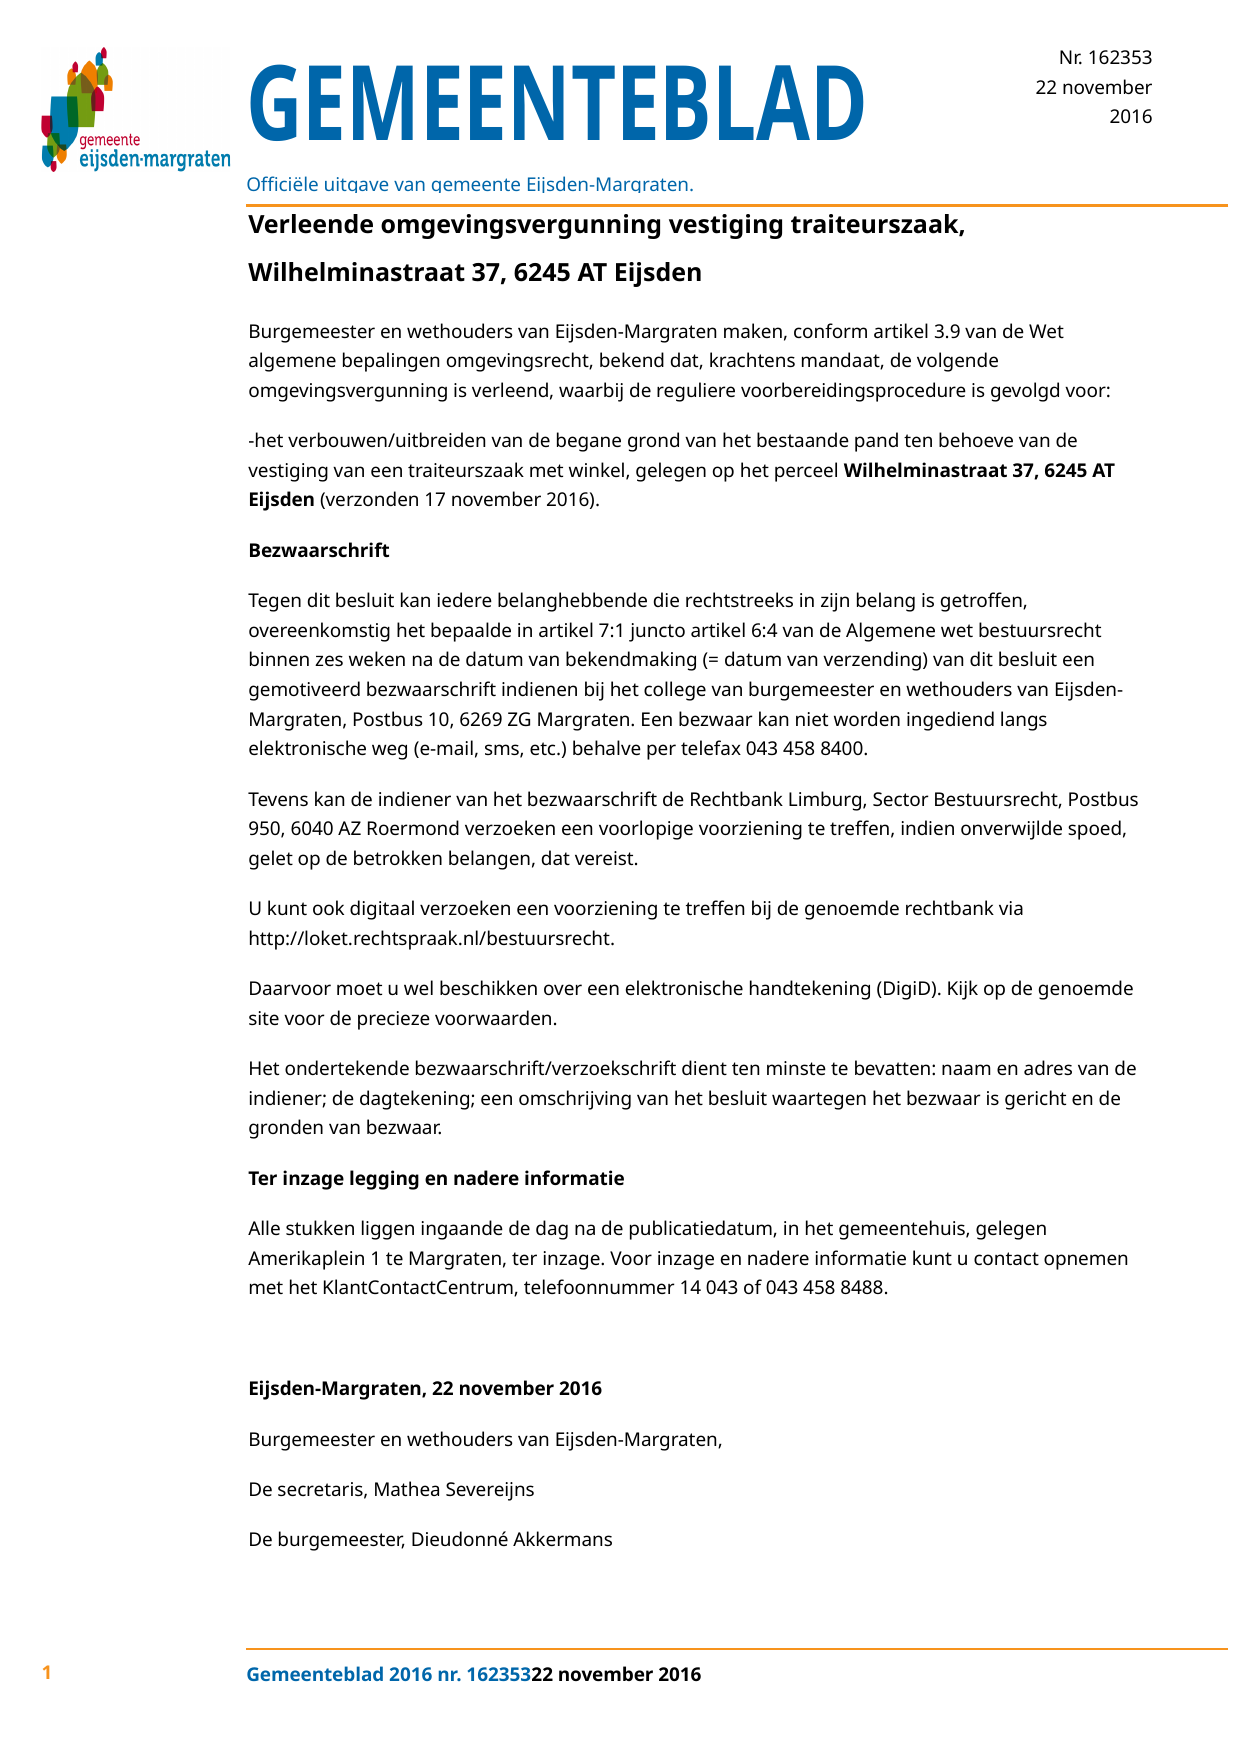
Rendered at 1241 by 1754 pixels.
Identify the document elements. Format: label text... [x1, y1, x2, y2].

text Burgemeester en wethouders van Eijsden-Margraten maken, conform artikel 3.9 van de Wet algemene bepalingen omgevingsrecht, bekend dat, krachtens mandaat, de volgende omgevingsvergunning is verleend, waarbij de reguliere voorbereidingsprocedure is gevolgd voor: [248, 318, 1152, 403]
text Het ondertekende bezwaarschrift/verzoekschrift dient ten minste te bevatten: naam en adres van de indiener; de dagtekening; een omschrijving van het besluit waartegen het bezwaar is gericht en de gronden van bezwaar. [248, 1055, 1152, 1140]
text De secretaris, Mathea Severeijns [248, 1476, 1152, 1502]
text U kunt ook digitaal verzoeken een voorziening te treffen bij de genoemde rechtbank via http://loket.rechtspraak.nl/bestuursrecht. [248, 895, 1152, 951]
text Ter inzage legging en nadere informatie [248, 1165, 1152, 1191]
text Tevens kan de indiener van het bezwaarschrift de Rechtbank Limburg, Sector Bestuursrecht, Postbus 950, 6040 AZ Roermond verzoeken een voorlopige voorziening te treffen, indien onverwijlde spoed, gelet op de betrokken belangen, dat vereist. [248, 786, 1152, 871]
text Verleende omgevingsvergunning vestiging traiteurszaak, Wilhelminastraat 37, 6245 AT Eijsden [248, 207, 1152, 288]
picture [41, 47, 231, 172]
text Burgemeester en wethouders van Eijsden-Margraten, [248, 1426, 1152, 1452]
text Tegen dit besluit kan iedere belanghebbende die rechtstreeks in zijn belang is getroffen, overeenkomstig het bepaalde in artikel 7:1 juncto artikel 6:4 van de Algemene wet bestuursrecht binnen zes weken na de datum van bekendmaking (= datum van verzending) van dit besluit een gemotiveerd bezwaarschrift indienen bij het college van burgemeester en wethouders van Eijsden-Margraten, Postbus 10, 6269 ZG Margraten. Een bezwaar kan niet worden ingediend langs elektronische weg (e-mail, sms, etc.) behalve per telefax 043 458 8400. [248, 587, 1152, 761]
text Alle stukken liggen ingaande de dag na de publicatiedatum, in het gemeentehuis, gelegen Amerikaplein 1 te Margraten, ter inzage. Voor inzage en nadere informatie kunt u contact opnemen met het KlantContactCentrum, telefoonnummer 14 043 of 043 458 8488. [248, 1215, 1152, 1300]
text De burgemeester, Dieudonné Akkermans [248, 1527, 1152, 1552]
text Eijsden-Margraten, 22 november 2016 [248, 1375, 1152, 1401]
text -het verbouwen/uitbreiden van de begane grond van het bestaande pand ten behoeve van de vestiging van een traiteurszaak met winkel, gelegen op het perceel Wilhelminastraat 37, 6245 AT Eijsden (verzonden 17 november 2016). [248, 427, 1152, 512]
text Daarvoor moet u wel beschikken over een elektronische handtekening (DigiD). Kijk op de genoemde site voor de precieze voorwaarden. [248, 975, 1152, 1031]
text Bezwaarschrift [248, 537, 1152, 563]
